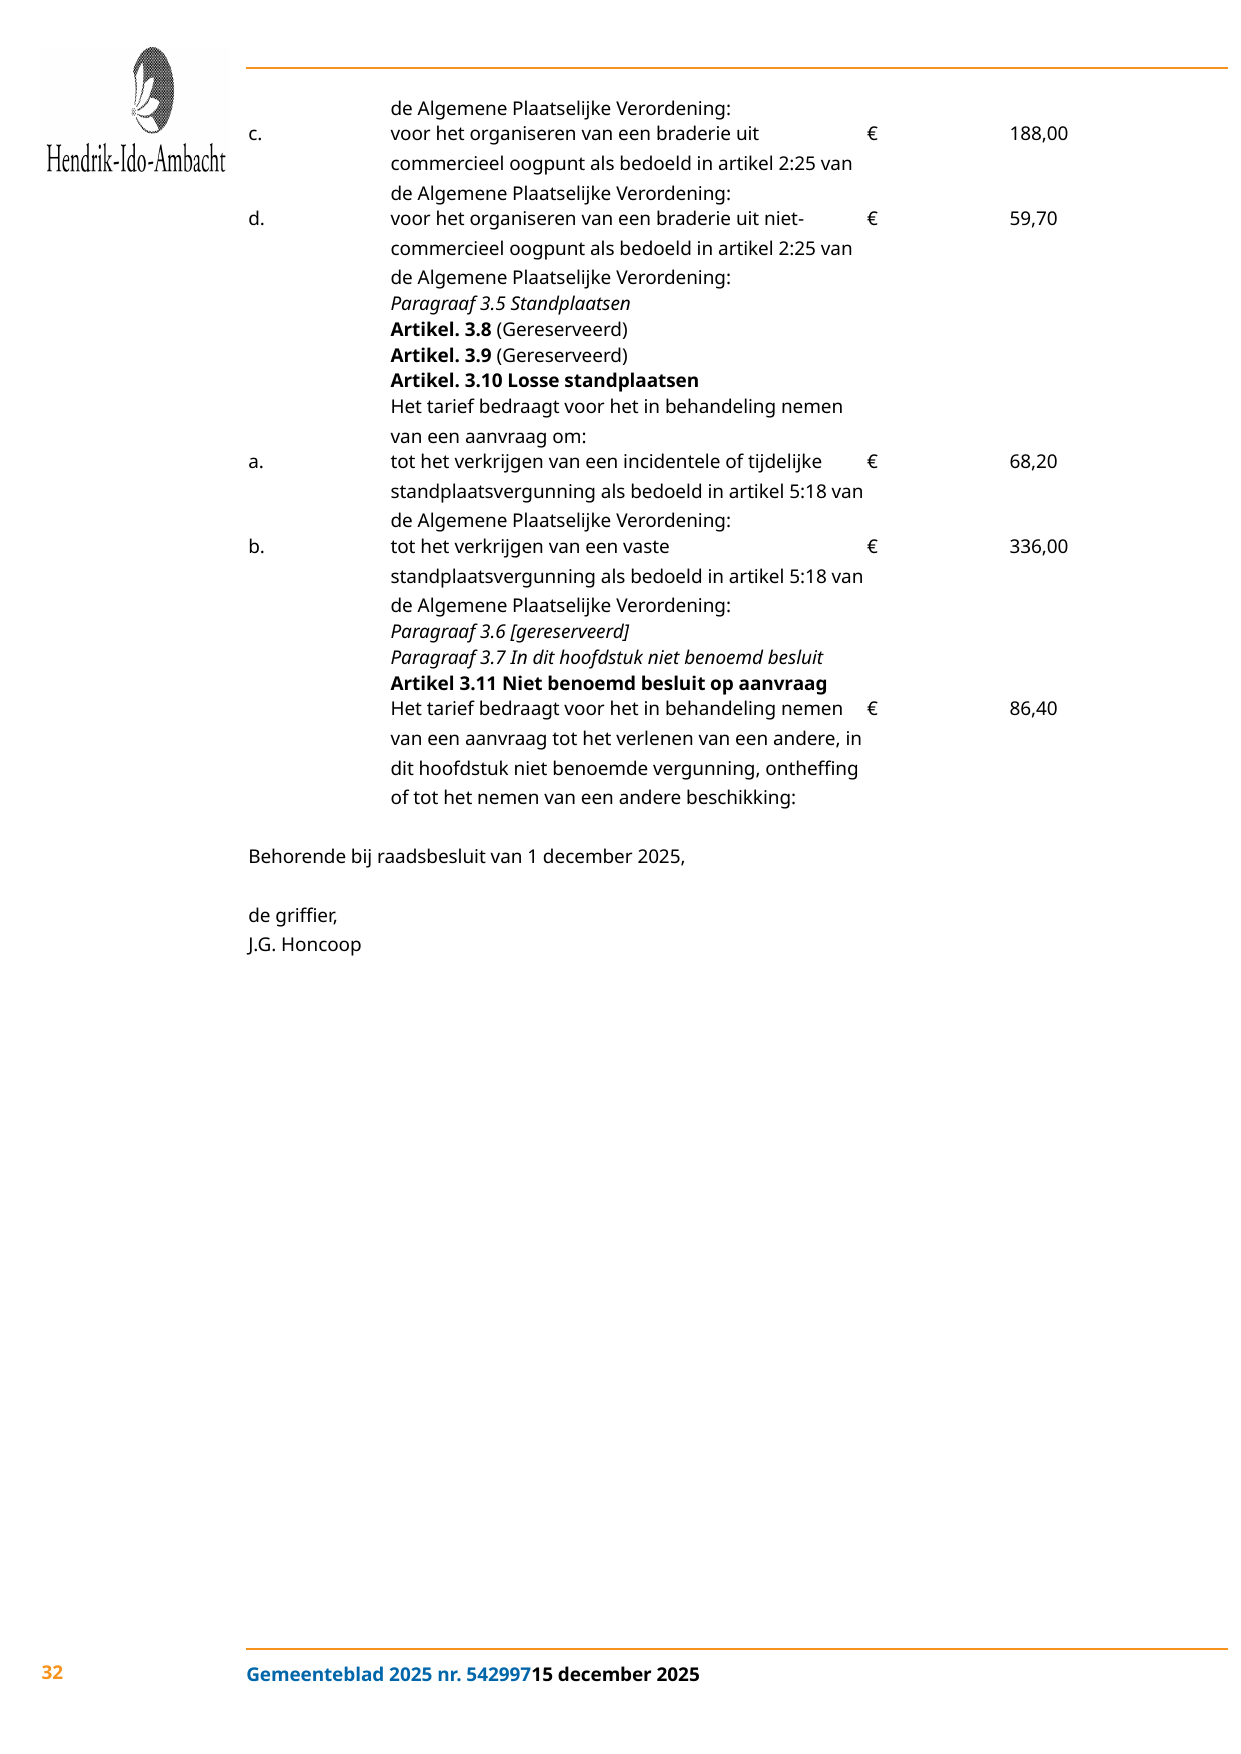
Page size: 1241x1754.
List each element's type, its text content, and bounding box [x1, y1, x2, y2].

table_cell Het tarief bedraagt voor het in behandeling nemen van een aanvraag om: [390, 393, 867, 448]
table_cell 336,00 [1009, 534, 1152, 618]
table_cell tot het verkrijgen van een vaste standplaatsvergunning als bedoeld in artikel 5:18 van de Algemene Plaatselijke Verordening: [390, 534, 867, 618]
table_cell [867, 393, 1009, 448]
table_cell 59,70 [1009, 205, 1152, 290]
table_cell [1009, 644, 1152, 670]
table_cell voor het organiseren van een braderie uit commercieel oogpunt als bedoeld in artikel 2:25 van de Algemene Plaatselijke Verordening: [390, 121, 867, 205]
table_cell [248, 670, 390, 696]
table_cell b. [248, 534, 390, 618]
table_cell [867, 316, 1009, 342]
table_cell de Algemene Plaatselijke Verordening: [390, 95, 867, 121]
table_cell [248, 393, 390, 448]
table_cell [1009, 670, 1152, 696]
table_cell d. [248, 205, 390, 290]
table_cell € [867, 449, 1009, 533]
table_cell tot het verkrijgen van een incidentele of tijdelijke standplaatsvergunning als bedoeld in artikel 5:18 van de Algemene Plaatselijke Verordening: [390, 449, 867, 533]
table_cell [1009, 618, 1152, 644]
table_cell [1009, 316, 1152, 342]
table_cell [1009, 95, 1152, 121]
table_cell [248, 696, 390, 810]
table_cell € [867, 205, 1009, 290]
table_cell Het tarief bedraagt voor het in behandeling nemen van een aanvraag tot het verlenen van een andere, in dit hoofdstuk niet benoemde vergunning, ontheffing of tot het nemen van een andere beschikking: [390, 696, 867, 810]
table_cell Artikel. 3.10 Losse standplaatsen [390, 368, 867, 393]
table_cell Paragraaf 3.5 Standplaatsen [390, 290, 867, 316]
table_cell c. [248, 121, 390, 205]
table_cell Paragraaf 3.6 [gereserveerd] [390, 618, 867, 644]
table_cell 86,40 [1009, 696, 1152, 810]
table_cell Artikel. 3.8 (Gereserveerd) [390, 316, 867, 342]
table_cell [248, 95, 390, 121]
table_cell [248, 618, 390, 644]
table_cell [867, 95, 1009, 121]
table_cell € [867, 121, 1009, 205]
table_cell [867, 342, 1009, 367]
table_cell [248, 316, 390, 342]
table_cell [1009, 393, 1152, 448]
table_cell [867, 368, 1009, 393]
text de griffier, [248, 902, 1152, 928]
table_cell 188,00 [1009, 121, 1152, 205]
table_cell 68,20 [1009, 449, 1152, 533]
table_cell [248, 342, 390, 367]
table_cell [867, 670, 1009, 696]
text J.G. Honcoop [248, 932, 1152, 957]
picture [41, 47, 231, 172]
table_cell [867, 644, 1009, 670]
table_cell [1009, 290, 1152, 316]
table_cell [1009, 342, 1152, 367]
table_cell [867, 618, 1009, 644]
table_cell € [867, 534, 1009, 618]
table_cell Paragraaf 3.7 In dit hoofdstuk niet benoemd besluit [390, 644, 867, 670]
table_cell [248, 368, 390, 393]
table_cell Artikel 3.11 Niet benoemd besluit op aanvraag [390, 670, 867, 696]
table_cell [1009, 368, 1152, 393]
table_cell Artikel. 3.9 (Gereserveerd) [390, 342, 867, 367]
table_cell a. [248, 449, 390, 533]
table_cell voor het organiseren van een braderie uit niet-commercieel oogpunt als bedoeld in artikel 2:25 van de Algemene Plaatselijke Verordening: [390, 205, 867, 290]
table_cell € [867, 696, 1009, 810]
text Behorende bij raadsbesluit van 1 december 2025, [248, 843, 1152, 868]
table_cell [867, 290, 1009, 316]
table_cell [248, 644, 390, 670]
table_cell [248, 290, 390, 316]
